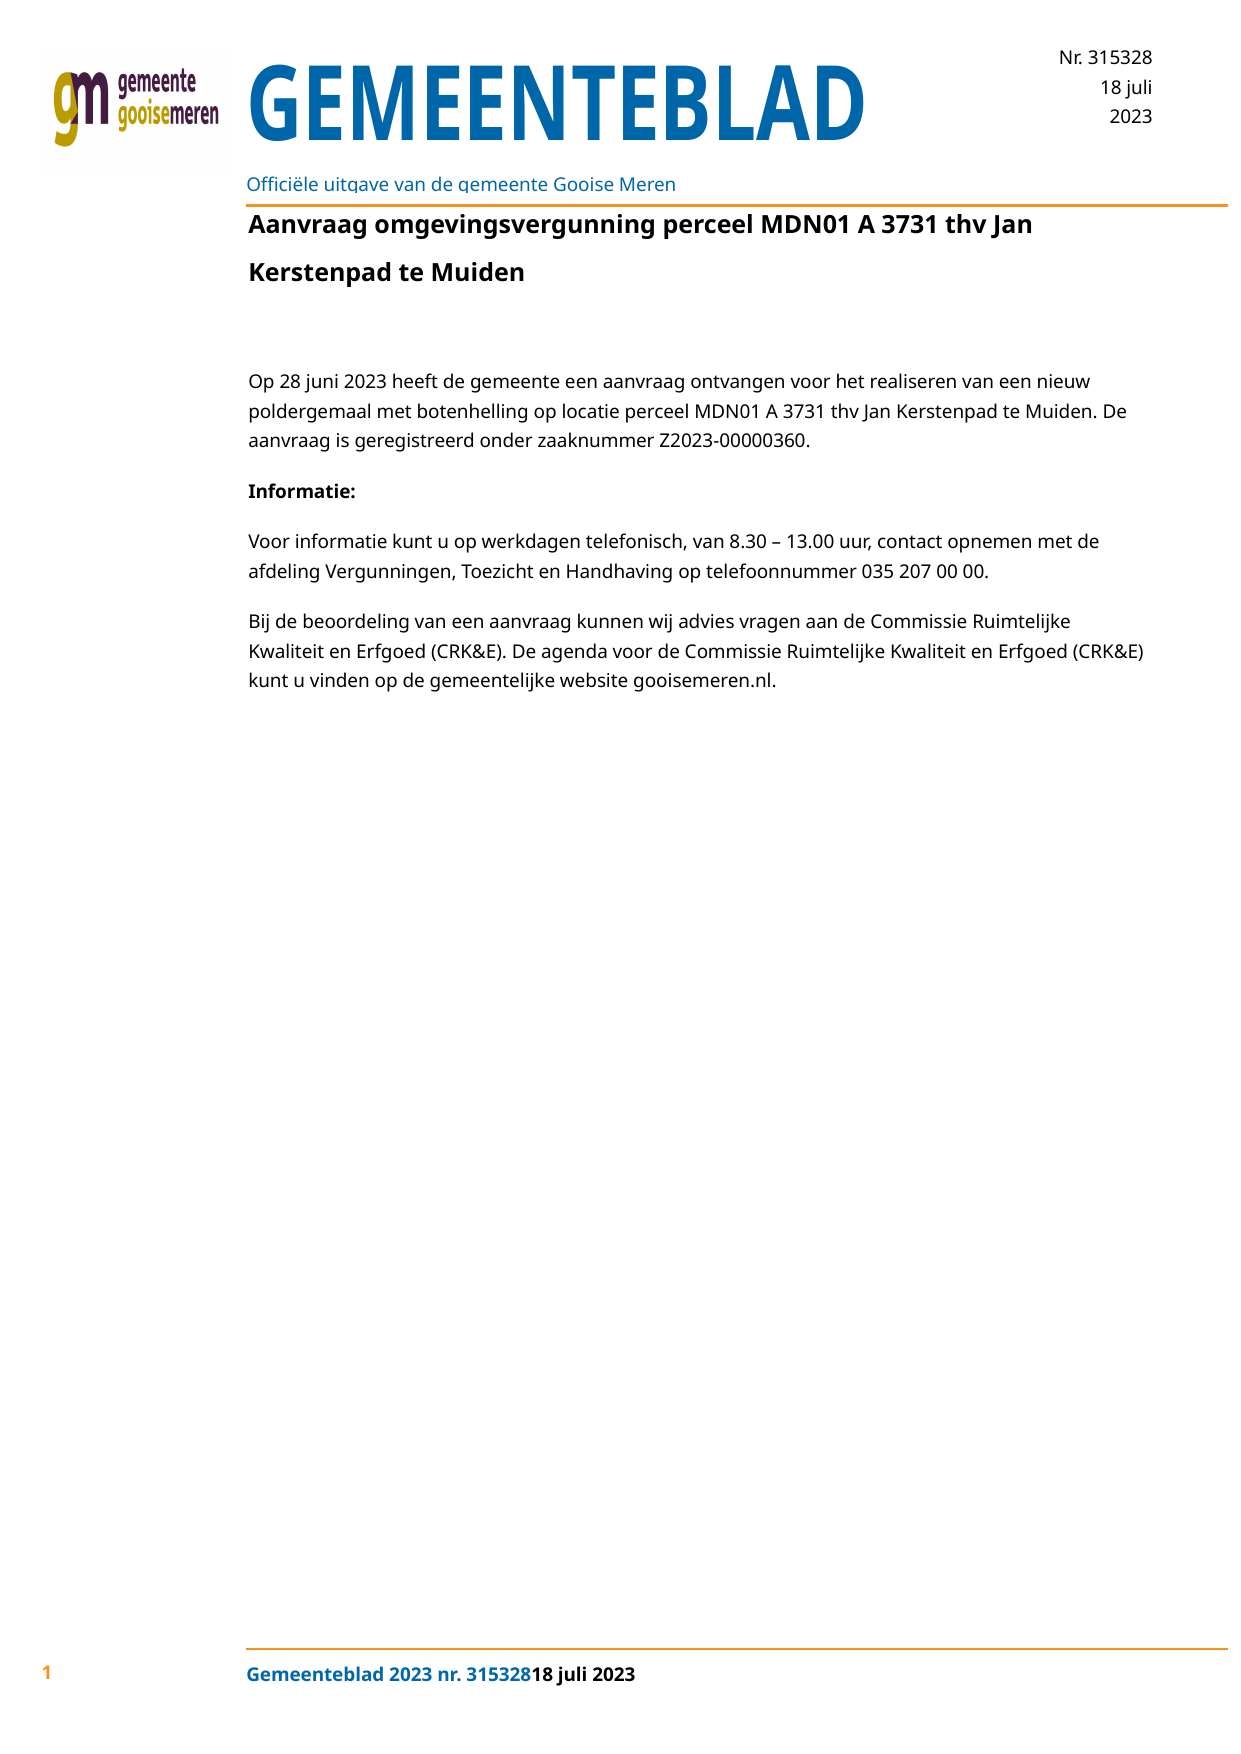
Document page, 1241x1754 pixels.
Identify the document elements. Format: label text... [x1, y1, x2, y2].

text Op 28 juni 2023 heeft de gemeente een aanvraag ontvangen voor het realiseren van een nieuw poldergemaal met botenhelling op locatie perceel MDN01 A 3731 thv Jan Kerstenpad te Muiden. De aanvraag is geregistreerd onder zaaknummer Z2023-00000360. [248, 368, 1152, 453]
text Informatie: [248, 478, 1152, 504]
text Voor informatie kunt u op werkdagen telefonisch, van 8.30 – 13.00 uur, contact opnemen met de afdeling Vergunningen, Toezicht en Handhaving op telefoonnummer 035 207 00 00. [248, 528, 1152, 584]
text Aanvraag omgevingsvergunning perceel MDN01 A 3731 thv Jan Kerstenpad te Muiden [248, 207, 1152, 288]
picture [41, 47, 231, 172]
text Bij de beoordeling van een aanvraag kunnen wij advies vragen aan de Commissie Ruimtelijke Kwaliteit en Erfgoed (CRK&E). De agenda voor de Commissie Ruimtelijke Kwaliteit en Erfgoed (CRK&E) kunt u vinden op de gemeentelijke website gooisemeren.nl. [248, 608, 1152, 693]
